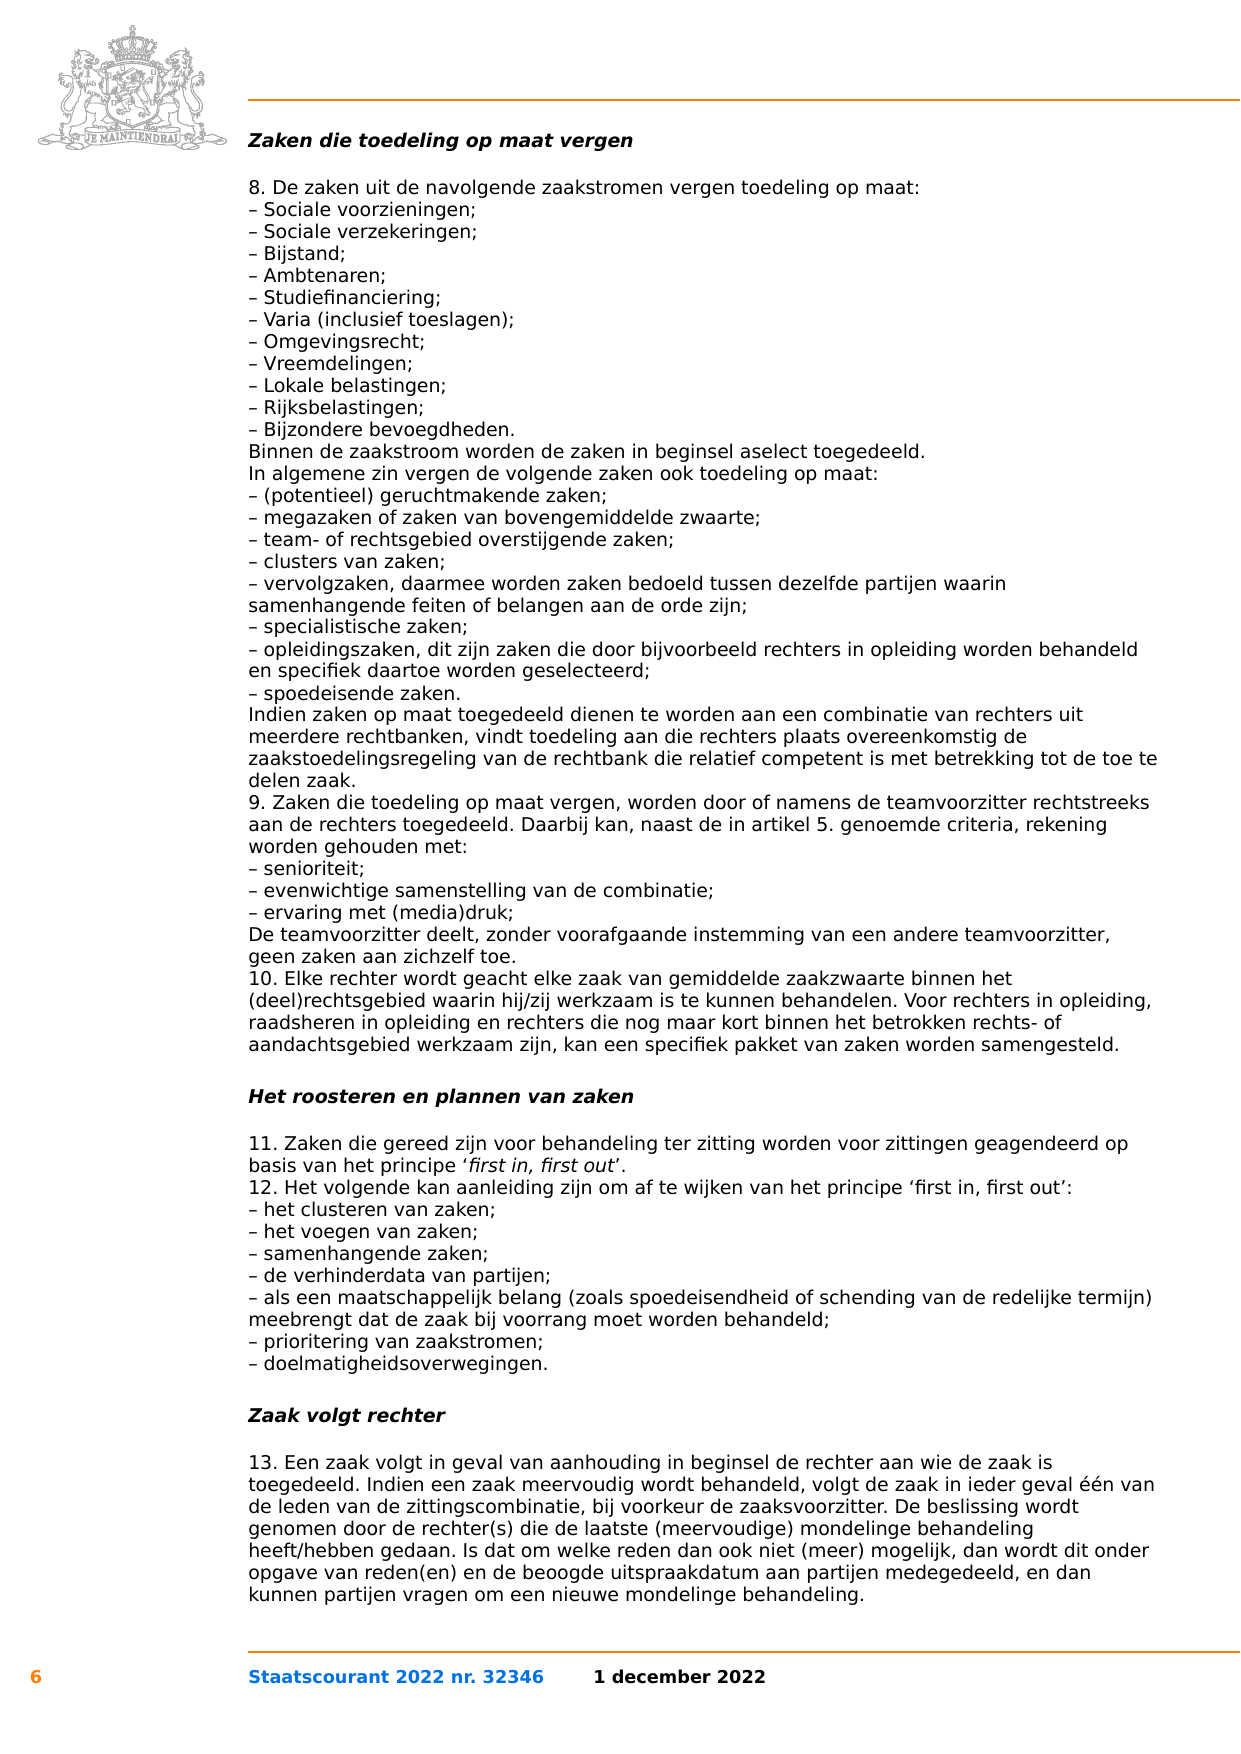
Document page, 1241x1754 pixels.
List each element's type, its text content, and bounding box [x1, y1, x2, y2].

text – specialistische zaken; [248, 616, 1163, 638]
text – Rijksbelastingen; [248, 397, 1163, 419]
text – Vreemdelingen; [248, 353, 1163, 375]
text – Sociale verzekeringen; [248, 221, 1163, 243]
text – Varia (inclusief toeslagen); [248, 309, 1163, 331]
text – het voegen van zaken; [248, 1221, 1163, 1243]
text – als een maatschappelijk belang (zoals spoedeisendheid of schending van de redelijke termijn) meebrengt dat de zaak bij voorrang moet worden behandeld; [248, 1287, 1163, 1331]
text 10. Elke rechter wordt geacht elke zaak van gemiddelde zaakzwaarte binnen het (deel)rechtsgebied waarin hij/zij werkzaam is te kunnen behandelen. Voor rechters in opleiding, raadsheren in opleiding en rechters die nog maar kort binnen het betrokken rechts- of aandachtsgebied werkzaam zijn, kan een specifiek pakket van zaken worden samengesteld. [248, 968, 1163, 1056]
subtitle Zaak volgt rechter [248, 1405, 1163, 1427]
text 9. Zaken die toedeling op maat vergen, worden door of namens de teamvoorzitter rechtstreeks aan de rechters toegedeeld. Daarbij kan, naast de in artikel 5. genoemde criteria, rekening worden gehouden met: [248, 792, 1163, 858]
text – het clusteren van zaken; [248, 1199, 1163, 1221]
text – Lokale belastingen; [248, 375, 1163, 397]
text – spoedeisende zaken. [248, 682, 1163, 704]
text In algemene zin vergen de volgende zaken ook toedeling op maat: [248, 463, 1163, 484]
text – vervolgzaken, daarmee worden zaken bedoeld tussen dezelfde partijen waarin samenhangende feiten of belangen aan de orde zijn; [248, 572, 1163, 616]
text – clusters van zaken; [248, 551, 1163, 572]
text 12. Het volgende kan aanleiding zijn om af te wijken van het principe ‘first in, first out’: [248, 1177, 1163, 1199]
text – samenhangende zaken; [248, 1243, 1163, 1265]
text – prioritering van zaakstromen; [248, 1331, 1163, 1353]
text – Bijstand; [248, 243, 1163, 265]
picture [38, 25, 227, 150]
text – Ambtenaren; [248, 265, 1163, 287]
subtitle Het roosteren en plannen van zaken [248, 1086, 1163, 1108]
text – senioriteit; [248, 858, 1163, 880]
subtitle Zaken die toedeling op maat vergen [248, 130, 1163, 152]
text 8. De zaken uit de navolgende zaakstromen vergen toedeling op maat: [248, 177, 1163, 199]
text De teamvoorzitter deelt, zonder voorafgaande instemming van een andere teamvoorzitter, geen zaken aan zichzelf toe. [248, 924, 1163, 968]
text – doelmatigheidsoverwegingen. [248, 1353, 1163, 1375]
text – team- of rechtsgebied overstijgende zaken; [248, 528, 1163, 551]
text 13. Een zaak volgt in geval van aanhouding in beginsel de rechter aan wie de zaak is toegedeeld. Indien een zaak meervoudig wordt behandeld, volgt de zaak in ieder geval één van de leden van de zittingscombinatie, bij voorkeur de zaaksvoorzitter. De beslissing wordt genomen door de rechter(s) die de laatste (meervoudige) mondelinge behandeling heeft/hebben gedaan. Is dat om welke reden dan ook niet (meer) mogelijk, dan wordt dit onder opgave van reden(en) en de beoogde uitspraakdatum aan partijen medegedeeld, en dan kunnen partijen vragen om een nieuwe mondelinge behandeling. [248, 1452, 1163, 1606]
text Indien zaken op maat toegedeeld dienen te worden aan een combinatie van rechters uit meerdere rechtbanken, vindt toedeling aan die rechters plaats overeenkomstig de zaakstoedelingsregeling van de rechtbank die relatief competent is met betrekking tot de toe te delen zaak. [248, 704, 1163, 792]
text – Bijzondere bevoegdheden. [248, 419, 1163, 441]
text – de verhinderdata van partijen; [248, 1265, 1163, 1287]
text – Studiefinanciering; [248, 287, 1163, 309]
text 11. Zaken die gereed zijn voor behandeling ter zitting worden voor zittingen geagendeerd op basis van het principe ‘first in, first out’. [248, 1133, 1163, 1177]
text – megazaken of zaken van bovengemiddelde zwaarte; [248, 507, 1163, 528]
text – ervaring met (media)druk; [248, 902, 1163, 924]
text – evenwichtige samenstelling van de combinatie; [248, 880, 1163, 902]
text – Sociale voorzieningen; [248, 199, 1163, 221]
text – opleidingszaken, dit zijn zaken die door bijvoorbeeld rechters in opleiding worden behandeld en specifiek daartoe worden geselecteerd; [248, 638, 1163, 682]
text – Omgevingsrecht; [248, 331, 1163, 353]
text – (potentieel) geruchtmakende zaken; [248, 484, 1163, 507]
text Binnen de zaakstroom worden de zaken in beginsel aselect toegedeeld. [248, 441, 1163, 463]
